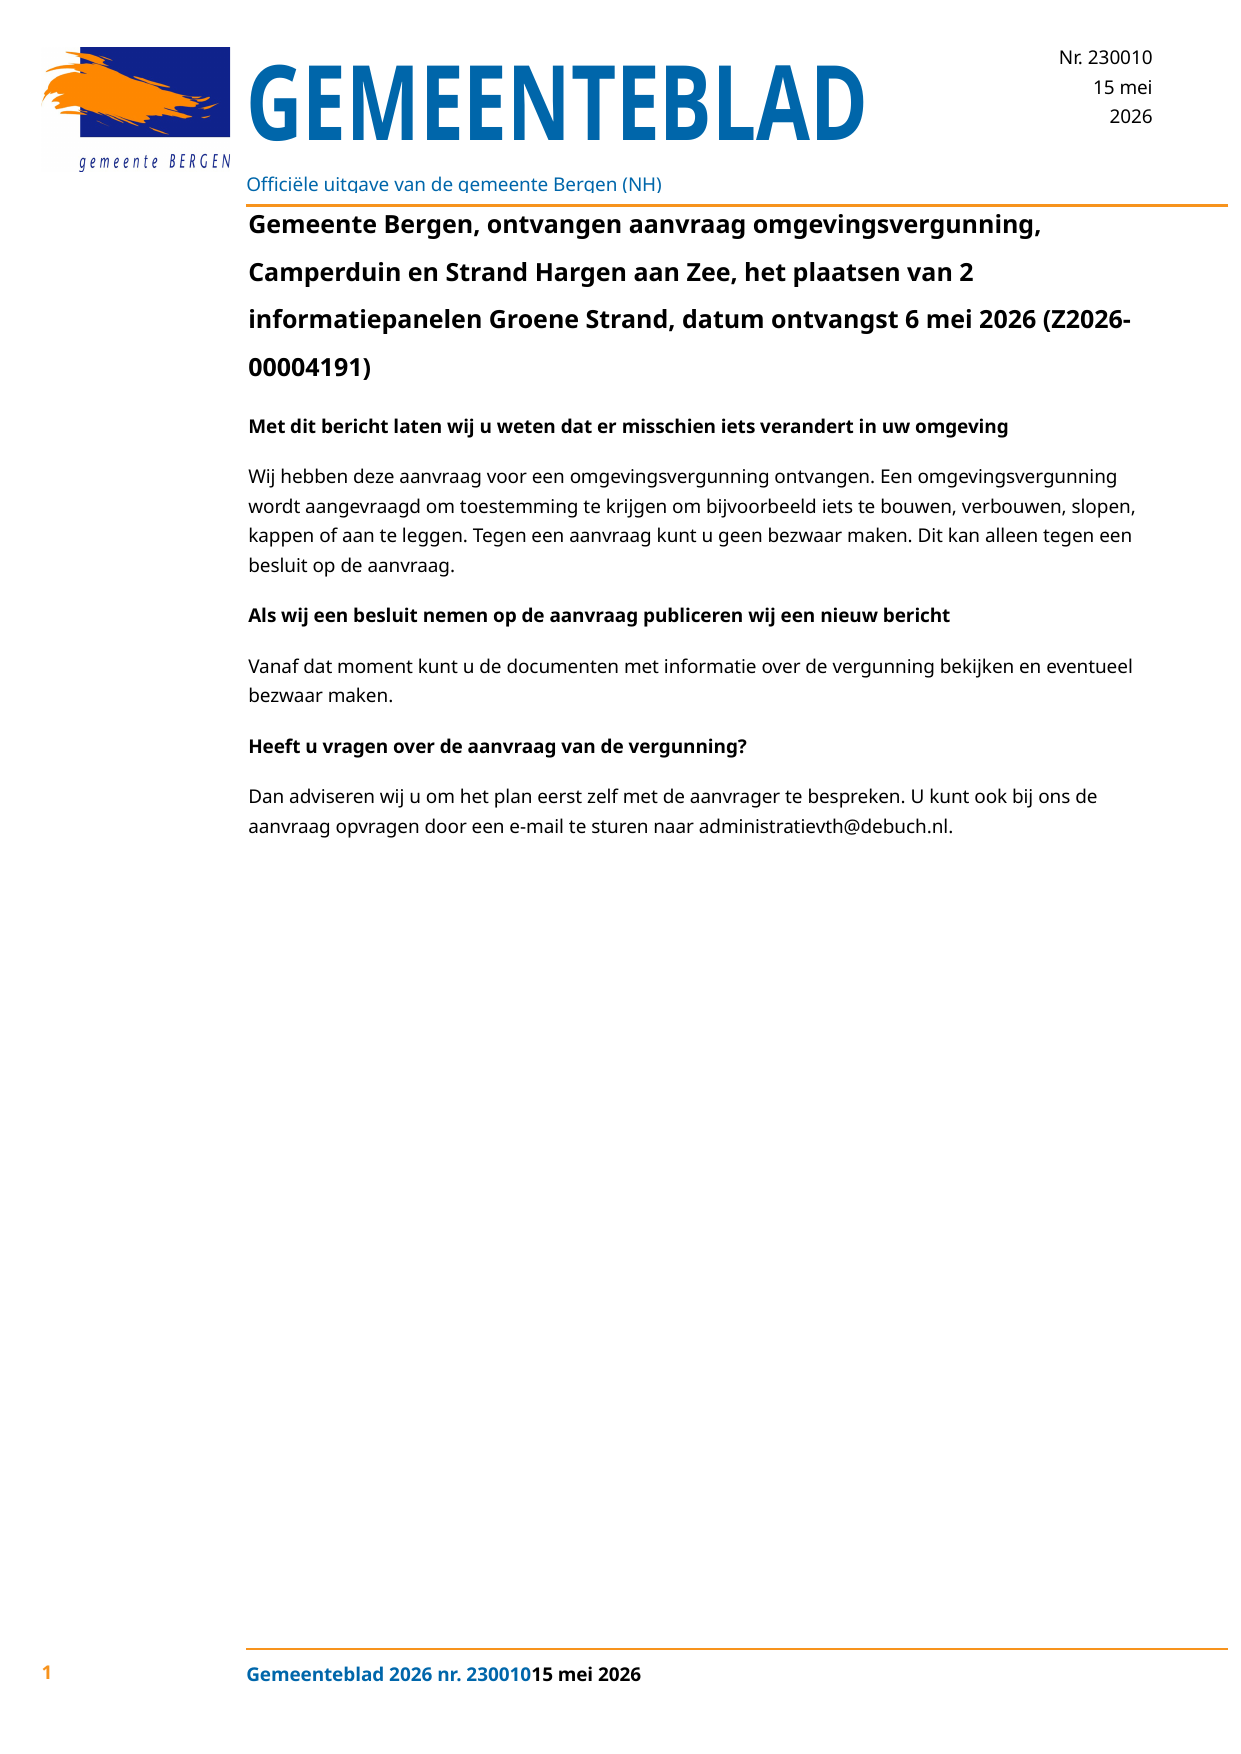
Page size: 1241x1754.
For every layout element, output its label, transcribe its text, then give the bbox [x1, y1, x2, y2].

text Heeft u vragen over de aanvraag van de vergunning? [248, 733, 1152, 759]
text Vanaf dat moment kunt u de documenten met informatie over de vergunning bekijken en eventueel bezwaar maken. [248, 653, 1152, 708]
text Dan adviseren wij u om het plan eerst zelf met de aanvrager te bespreken. U kunt ook bij ons de aanvraag opvragen door een e-mail te sturen naar administratievth@debuch.nl. [248, 783, 1152, 839]
picture [41, 47, 231, 172]
text Gemeente Bergen, ontvangen aanvraag omgevingsvergunning, Camperduin en Strand Hargen aan Zee, het plaatsen van 2 informatiepanelen Groene Strand, datum ontvangst 6 mei 2026 (Z2026-00004191) [248, 207, 1152, 384]
text Als wij een besluit nemen op de aanvraag publiceren wij een nieuw bericht [248, 603, 1152, 628]
text Met dit bericht laten wij u weten dat er misschien iets verandert in uw omgeving [248, 413, 1152, 439]
text Wij hebben deze aanvraag voor een omgevingsvergunning ontvangen. Een omgevingsvergunning wordt aangevraagd om toestemming te krijgen om bijvoorbeeld iets te bouwen, verbouwen, slopen, kappen of aan te leggen. Tegen een aanvraag kunt u geen bezwaar maken. Dit kan alleen tegen een besluit op de aanvraag. [248, 463, 1152, 578]
